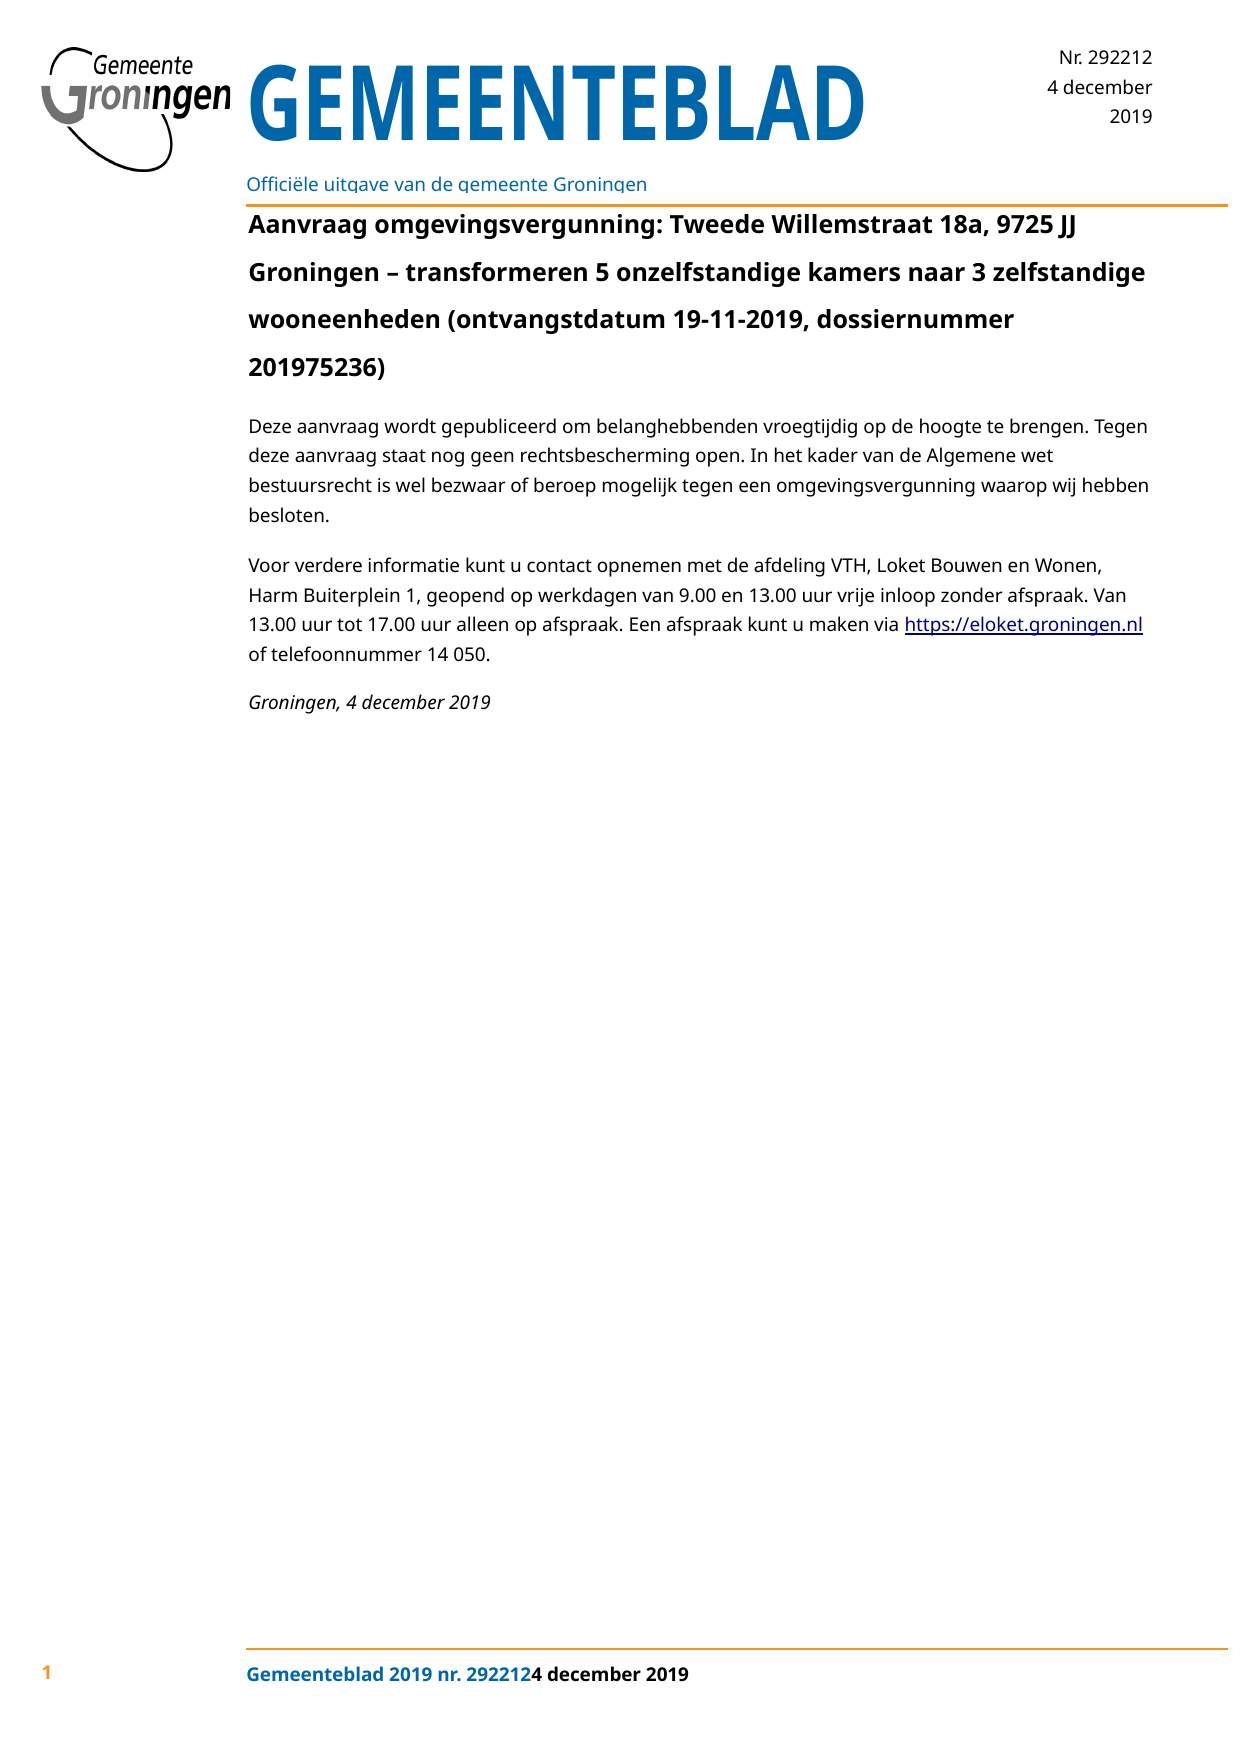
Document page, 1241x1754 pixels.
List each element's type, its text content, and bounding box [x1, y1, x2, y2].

text Aanvraag omgevingsvergunning: Tweede Willemstraat 18a, 9725 JJ Groningen – transformeren 5 onzelfstandige kamers naar 3 zelfstandige wooneenheden (ontvangstdatum 19-11-2019, dossiernummer 201975236) [248, 207, 1152, 384]
picture [41, 47, 231, 172]
text Deze aanvraag wordt gepubliceerd om belanghebbenden vroegtijdig op de hoogte te brengen. Tegen deze aanvraag staat nog geen rechtsbescherming open. In het kader van de Algemene wet bestuursrecht is wel bezwaar of beroep mogelijk tegen een omgevingsvergunning waarop wij hebben besloten. [248, 413, 1152, 528]
text Groningen, 4 december 2019 [248, 689, 1152, 714]
text Voor verdere informatie kunt u contact opnemen met de afdeling VTH, Loket Bouwen en Wonen, Harm Buiterplein 1, geopend op werkdagen van 9.00 en 13.00 uur vrije inloop zonder afspraak. Van 13.00 uur tot 17.00 uur alleen op afspraak. Een afspraak kunt u maken via https://eloket.groningen.nl of telefoonnummer 14 050. [248, 552, 1152, 667]
